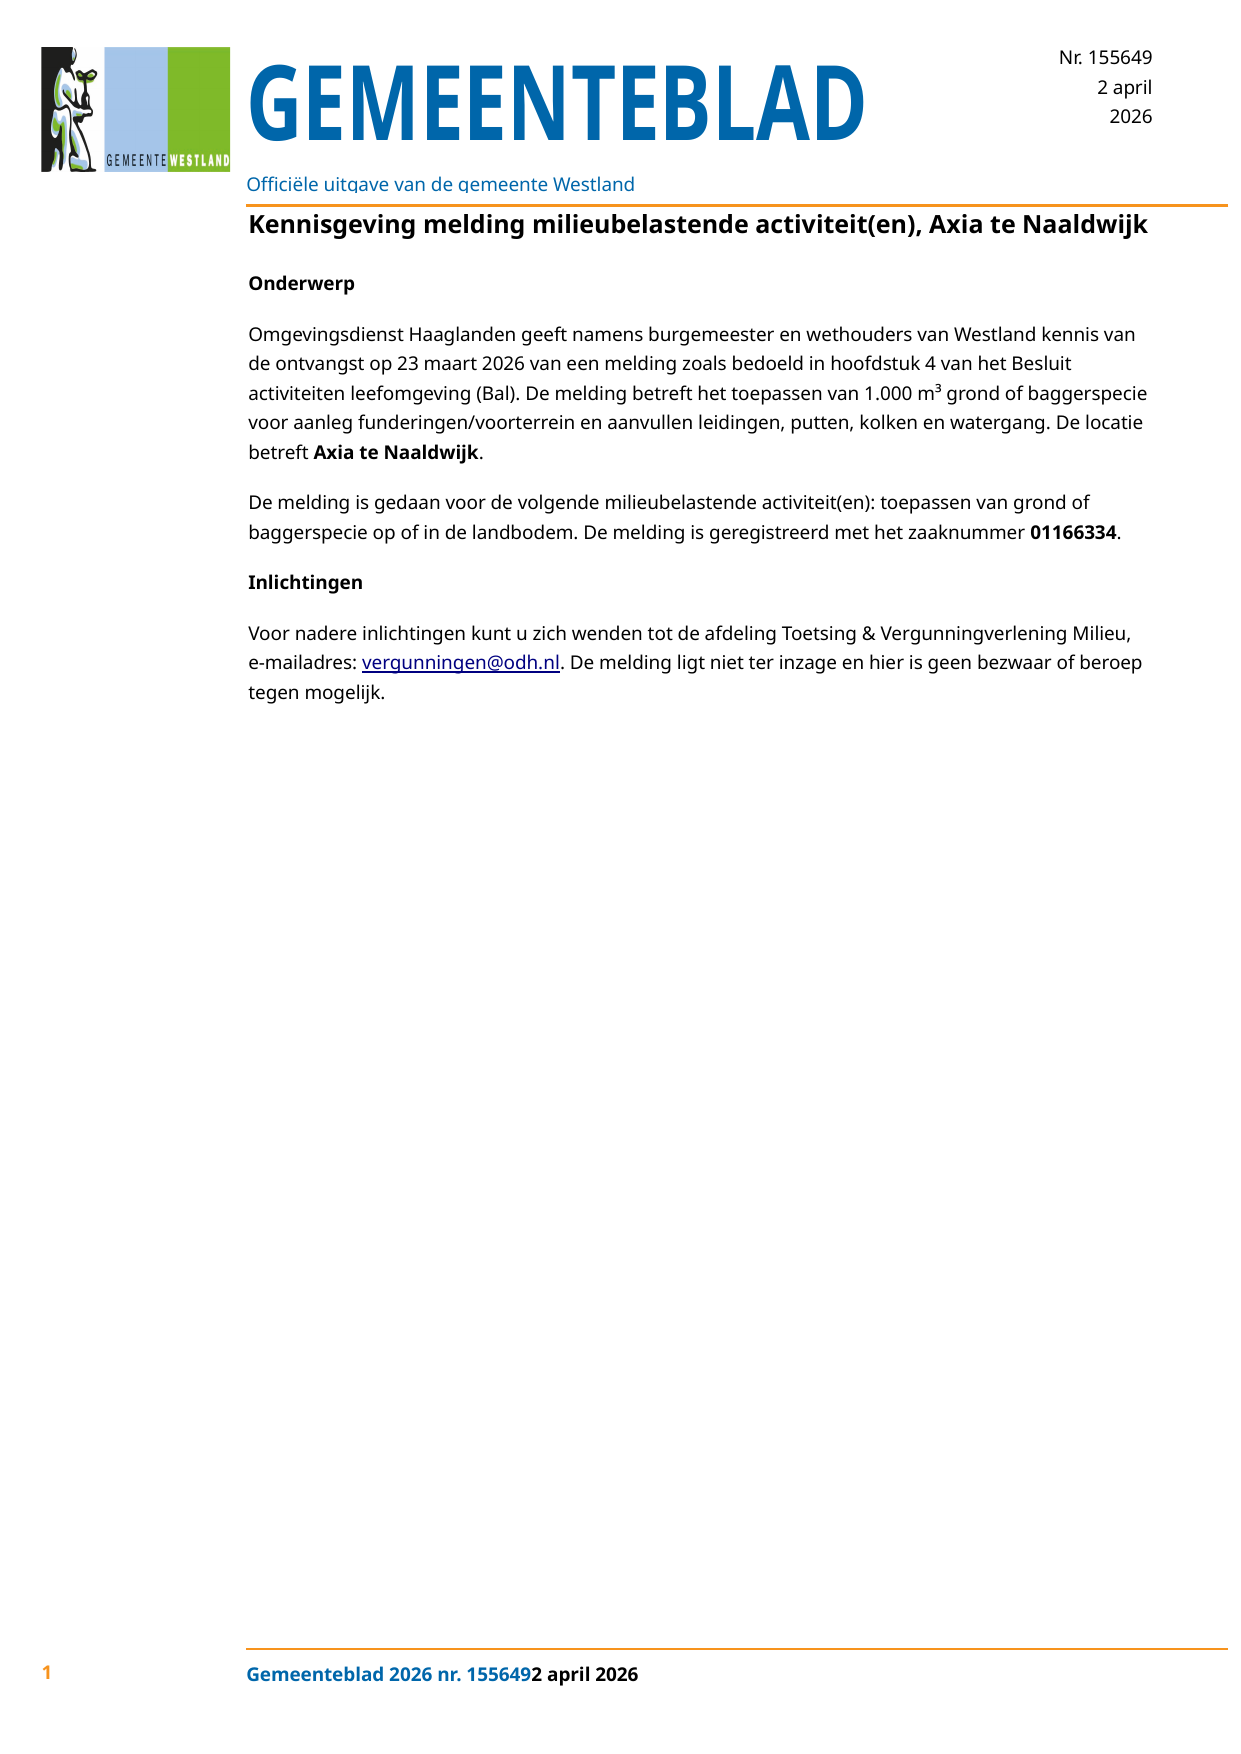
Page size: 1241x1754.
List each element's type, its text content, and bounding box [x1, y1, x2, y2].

text Omgevingsdienst Haaglanden geeft namens burgemeester en wethouders van Westland kennis van de ontvangst op 23 maart 2026 van een melding zoals bedoeld in hoofdstuk 4 van het Besluit activiteiten leefomgeving (Bal). De melding betreft het toepassen van 1.000 m³ grond of baggerspecie voor aanleg funderingen/voorterrein en aanvullen leidingen, putten, kolken en watergang. De locatie betreft Axia te Naaldwijk. [248, 321, 1152, 465]
text De melding is gedaan voor de volgende milieubelastende activiteit(en): toepassen van grond of baggerspecie op of in de landbodem. De melding is geregistreerd met het zaaknummer 01166334. [248, 489, 1152, 545]
text Onderwerp [248, 270, 1152, 296]
text Inlichtingen [248, 569, 1152, 595]
text Voor nadere inlichtingen kunt u zich wenden tot de afdeling Toetsing & Vergunningverlening Milieu, e-mailadres: vergunningen@odh.nl. De melding ligt niet ter inzage en hier is geen bezwaar of beroep tegen mogelijk. [248, 620, 1152, 705]
text Kennisgeving melding milieubelastende activiteit(en), Axia te Naaldwijk [248, 207, 1152, 241]
picture [41, 47, 231, 172]
